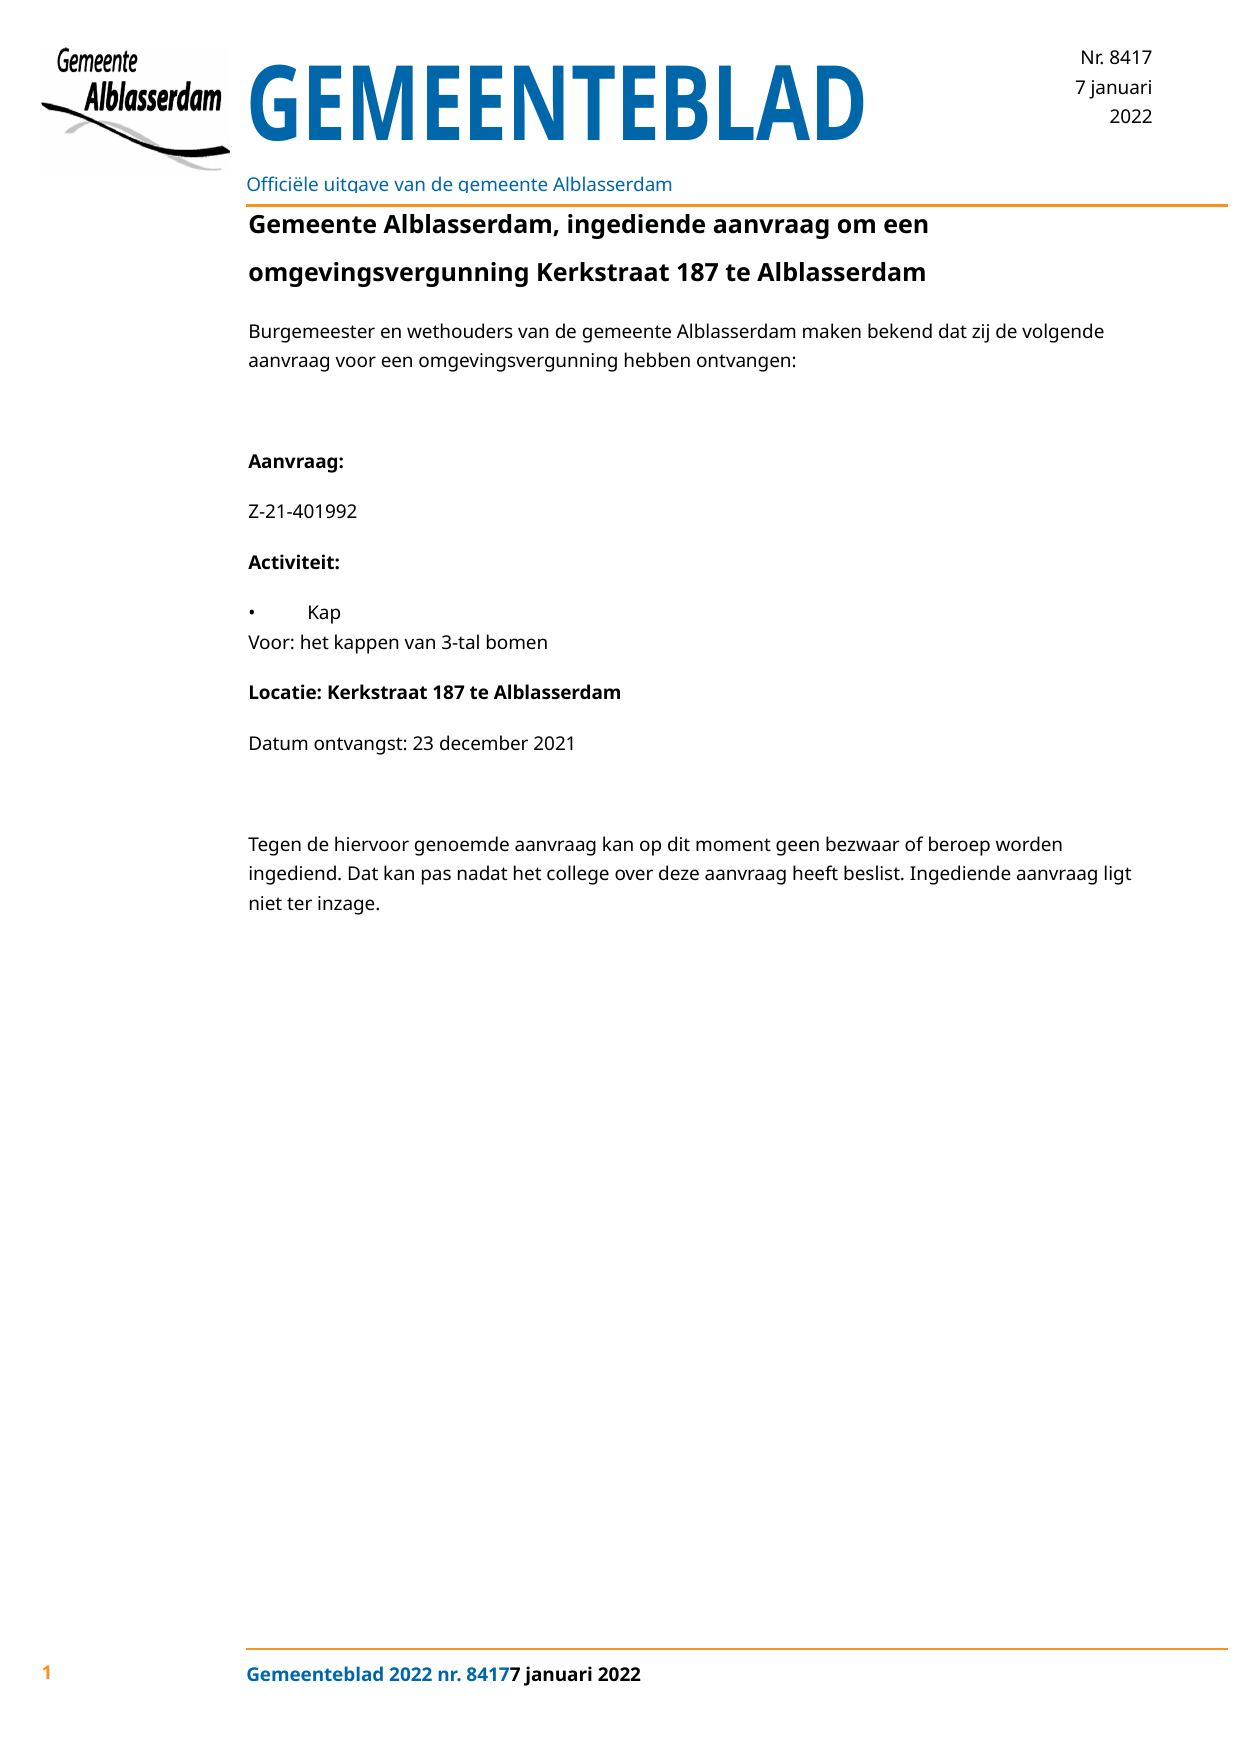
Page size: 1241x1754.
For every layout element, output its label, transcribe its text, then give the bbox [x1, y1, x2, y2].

text Burgemeester en wethouders van de gemeente Alblasserdam maken bekend dat zij de volgende aanvraag voor een omgevingsvergunning hebben ontvangen: [248, 318, 1152, 373]
text Tegen de hiervoor genoemde aanvraag kan op dit moment geen bezwaar of beroep worden ingediend. Dat kan pas nadat het college over deze aanvraag heeft beslist. Ingediende aanvraag ligt niet ter inzage. [248, 831, 1152, 916]
text Locatie: Kerkstraat 187 te Alblasserdam [248, 679, 1152, 705]
picture [41, 47, 231, 172]
text Aanvraag: [248, 448, 1152, 474]
text Gemeente Alblasserdam, ingediende aanvraag om een omgevingsvergunning Kerkstraat 187 te Alblasserdam [248, 207, 1152, 288]
text Datum ontvangst: 23 december 2021 [248, 730, 1152, 756]
list Kap [248, 599, 1152, 625]
text Voor: het kappen van 3-tal bomen [248, 629, 1152, 655]
text Activiteit: [248, 549, 1152, 575]
text Z-21-401992 [248, 499, 1152, 524]
